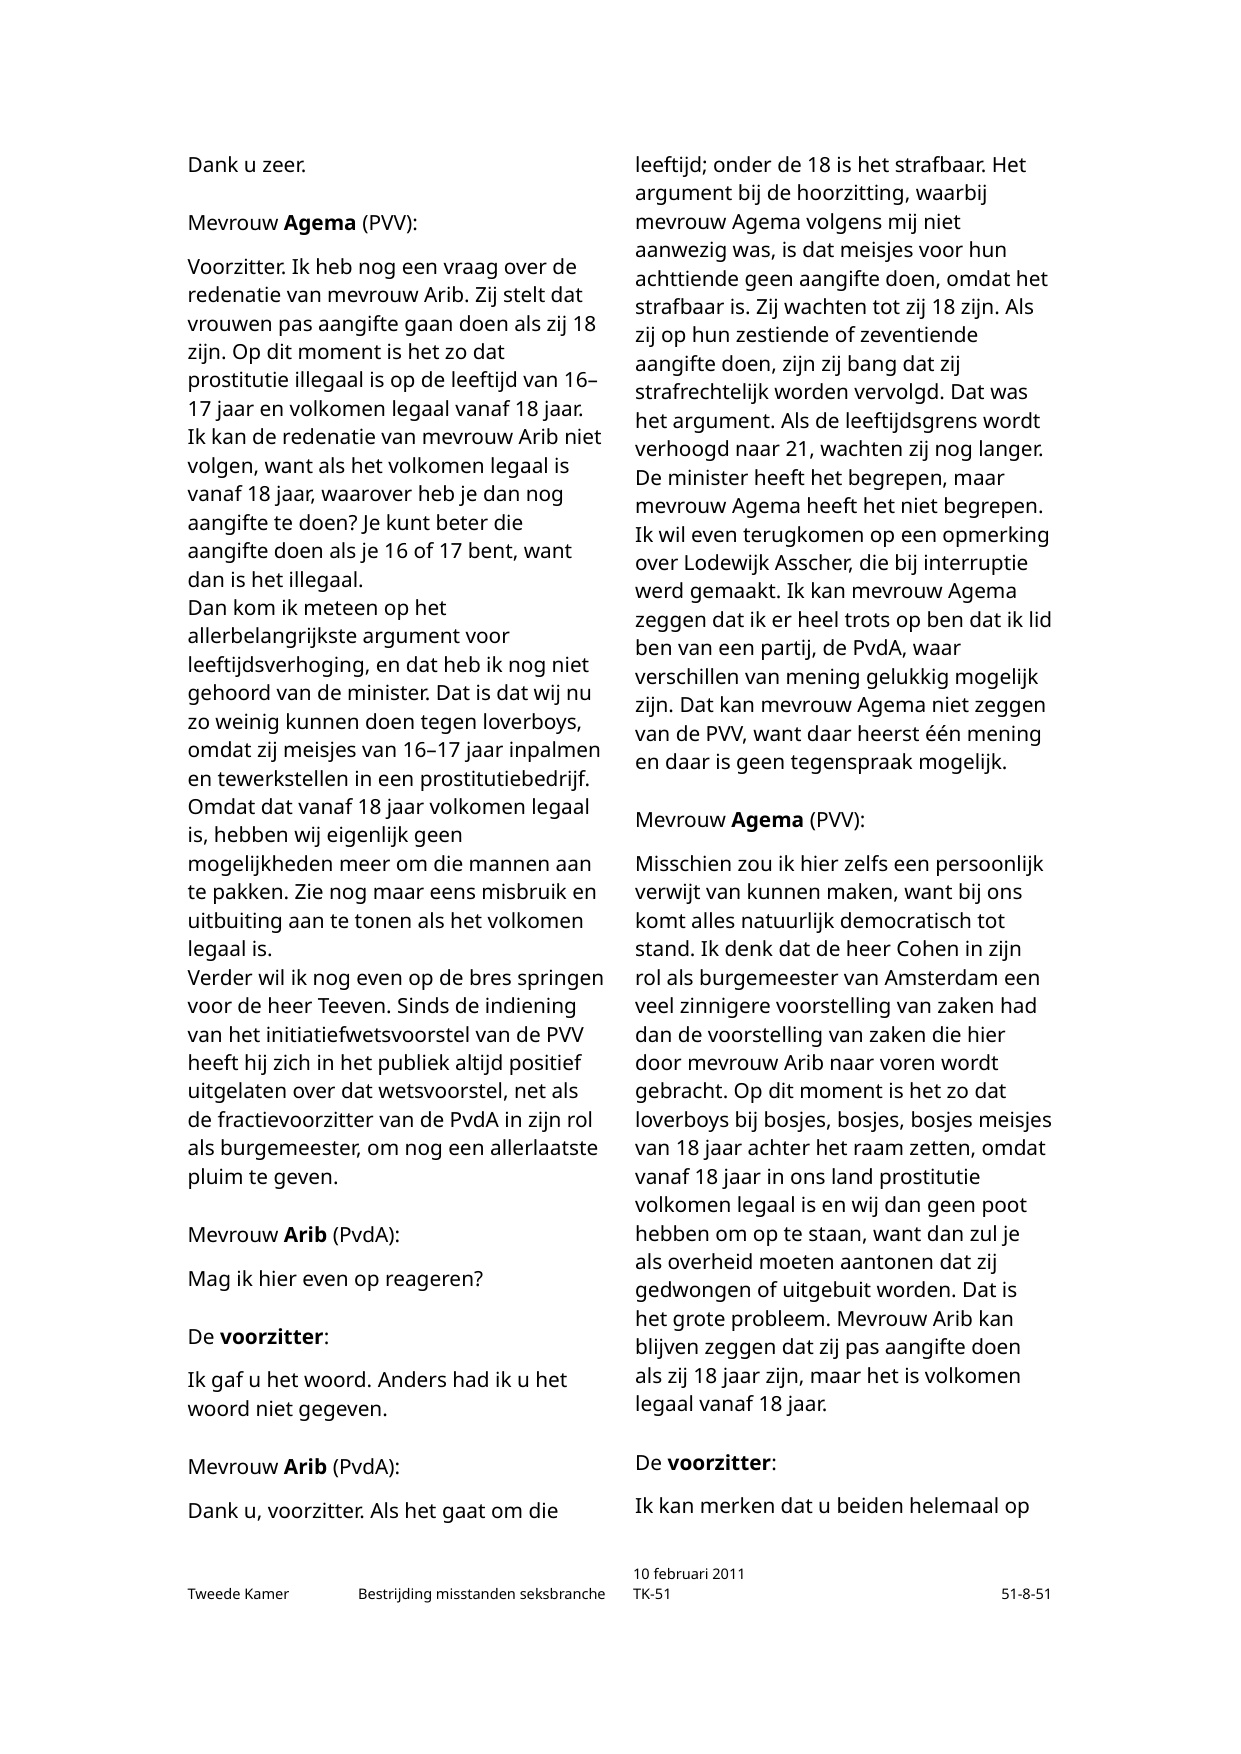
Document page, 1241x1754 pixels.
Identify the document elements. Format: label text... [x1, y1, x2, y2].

text Voorzitter. Ik heb nog een vraag over de redenatie van mevrouw Arib. Zij stelt dat vrouwen pas aangifte gaan doen als zij 18 zijn. Op dit moment is het zo dat prostitutie illegaal is op de leeftijd van 16–17 jaar en volkomen legaal vanaf 18 jaar. Ik kan de redenatie van mevrouw Arib niet volgen, want als het volkomen legaal is vanaf 18 jaar, waarover heb je dan nog aangifte te doen? Je kunt beter die aangifte doen als je 16 of 17 bent, want dan is het illegaal. [187, 252, 605, 593]
text leeftijd; onder de 18 is het strafbaar. Het argument bij de hoorzitting, waarbij mevrouw Agema volgens mij niet aanwezig was, is dat meisjes voor hun achttiende geen aangifte doen, omdat het strafbaar is. Zij wachten tot zij 18 zijn. Als zij op hun zestiende of zeventiende aangifte doen, zijn zij bang dat zij strafrechtelijk worden vervolgd. Dat was het argument. Als de leeftijdsgrens wordt verhoogd naar 21, wachten zij nog langer. De minister heeft het begrepen, maar mevrouw Agema heeft het niet begrepen. [635, 150, 1053, 520]
text Mevrouw Arib (PvdA): [187, 1220, 605, 1249]
text De voorzitter: [635, 1448, 1053, 1476]
text Misschien zou ik hier zelfs een persoonlijk verwijt van kunnen maken, want bij ons komt alles natuurlijk democratisch tot stand. Ik denk dat de heer Cohen in zijn rol als burgemeester van Amsterdam een veel zinnigere voorstelling van zaken had dan de voorstelling van zaken die hier door mevrouw Arib naar voren wordt gebracht. Op dit moment is het zo dat loverboys bij bosjes, bosjes, bosjes meisjes van 18 jaar achter het raam zetten, omdat vanaf 18 jaar in ons land prostitutie volkomen legaal is en wij dan geen poot hebben om op te staan, want dan zul je als overheid moeten aantonen dat zij gedwongen of uitgebuit worden. Dat is het grote probleem. Mevrouw Arib kan blijven zeggen dat zij pas aangifte doen als zij 18 jaar zijn, maar het is volkomen legaal vanaf 18 jaar. [635, 849, 1053, 1418]
text Dan kom ik meteen op het allerbelangrijkste argument voor leeftijdsverhoging, en dat heb ik nog niet gehoord van de minister. Dat is dat wij nu zo weinig kunnen doen tegen loverboys, omdat zij meisjes van 16–17 jaar inpalmen en tewerkstellen in een prostitutiebedrijf. Omdat dat vanaf 18 jaar volkomen legaal is, hebben wij eigenlijk geen mogelijkheden meer om die mannen aan te pakken. Zie nog maar eens misbruik en uitbuiting aan te tonen als het volkomen legaal is. [187, 593, 605, 963]
text Mevrouw Agema (PVV): [635, 806, 1053, 834]
text Verder wil ik nog even op de bres springen voor de heer Teeven. Sinds de indiening van het initiatiefwetsvoorstel van de PVV heeft hij zich in het publiek altijd positief uitgelaten over dat wetsvoorstel, net als de fractievoorzitter van de PvdA in zijn rol als burgemeester, om nog een allerlaatste pluim te geven. [187, 963, 605, 1190]
text Dank u zeer. [187, 150, 605, 178]
text Ik gaf u het woord. Anders had ik u het woord niet gegeven. [187, 1366, 605, 1422]
text Mevrouw Arib (PvdA): [187, 1452, 605, 1481]
text Ik kan merken dat u beiden helemaal op [635, 1491, 1053, 1520]
text Dank u, voorzitter. Als het gaat om die [187, 1496, 605, 1524]
text De voorzitter: [187, 1322, 605, 1351]
text Ik wil even terugkomen op een opmerking over Lodewijk Asscher, die bij interruptie werd gemaakt. Ik kan mevrouw Agema zeggen dat ik er heel trots op ben dat ik lid ben van een partij, de PvdA, waar verschillen van mening gelukkig mogelijk zijn. Dat kan mevrouw Agema niet zeggen van de PVV, want daar heerst één mening en daar is geen tegenspraak mogelijk. [635, 520, 1053, 776]
text Mag ik hier even op reageren? [187, 1264, 605, 1292]
text Mevrouw Agema (PVV): [187, 208, 605, 237]
